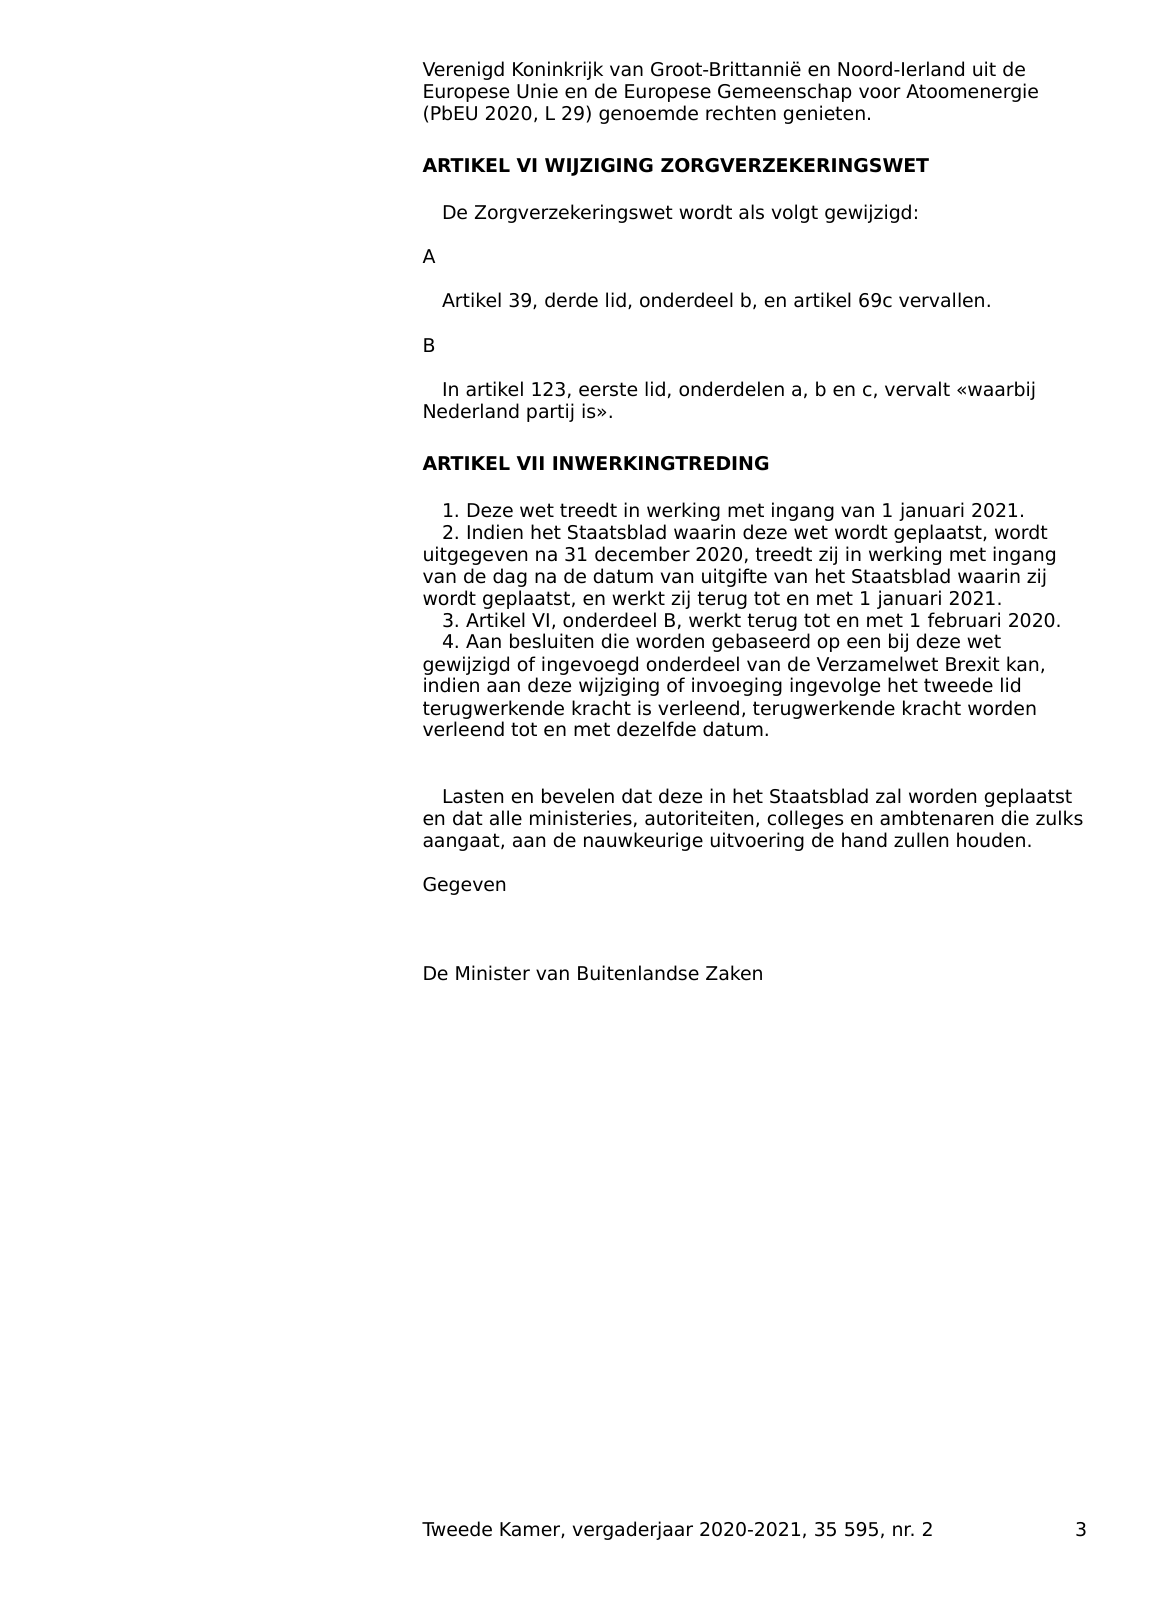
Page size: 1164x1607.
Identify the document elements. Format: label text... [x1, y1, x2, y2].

text 4. Aan besluiten die worden gebaseerd op een bij deze wet gewijzigd of ingevoegd onderdeel van de Verzamelwet Brexit kan, indien aan deze wijziging of invoeging ingevolge het tweede lid terugwerkende kracht is verleend, terugwerkende kracht worden verleend tot en met dezelfde datum. [422, 631, 1087, 741]
text Verenigd Koninkrijk van Groot-Brittannië en Noord-Ierland uit de Europese Unie en de Europese Gemeenschap voor Atoomenergie (PbEU 2020, L 29) genoemde rechten genieten. [422, 59, 1087, 125]
text 2. Indien het Staatsblad waarin deze wet wordt geplaatst, wordt uitgegeven na 31 december 2020, treedt zij in werking met ingang van de dag na de datum van uitgifte van het Staatsblad waarin zij wordt geplaatst, en werkt zij terug tot en met 1 januari 2021. [422, 522, 1087, 609]
text 1. Deze wet treedt in werking met ingang van 1 januari 2021. [422, 499, 1087, 522]
text Gegeven [422, 874, 1087, 896]
text Artikel 39, derde lid, onderdeel b, en artikel 69c vervallen. [422, 290, 1087, 312]
subtitle ARTIKEL VI WIJZIGING ZORGVERZEKERINGSWET [422, 155, 1087, 177]
text A [422, 246, 1087, 268]
text De Minister van Buitenlandse Zaken [422, 962, 1087, 984]
text De Zorgverzekeringswet wordt als volgt gewijzigd: [422, 202, 1087, 224]
text 3. Artikel VI, onderdeel B, werkt terug tot en met 1 februari 2020. [422, 609, 1087, 631]
text Lasten en bevelen dat deze in het Staatsblad zal worden geplaatst en dat alle ministeries, autoriteiten, colleges en ambtenaren die zulks aangaat, aan de nauwkeurige uitvoering de hand zullen houden. [422, 786, 1087, 852]
text B [422, 334, 1087, 356]
text In artikel 123, eerste lid, onderdelen a, b en c, vervalt «waarbij Nederland partij is». [422, 379, 1087, 423]
subtitle ARTIKEL VII INWERKINGTREDING [422, 453, 1087, 474]
